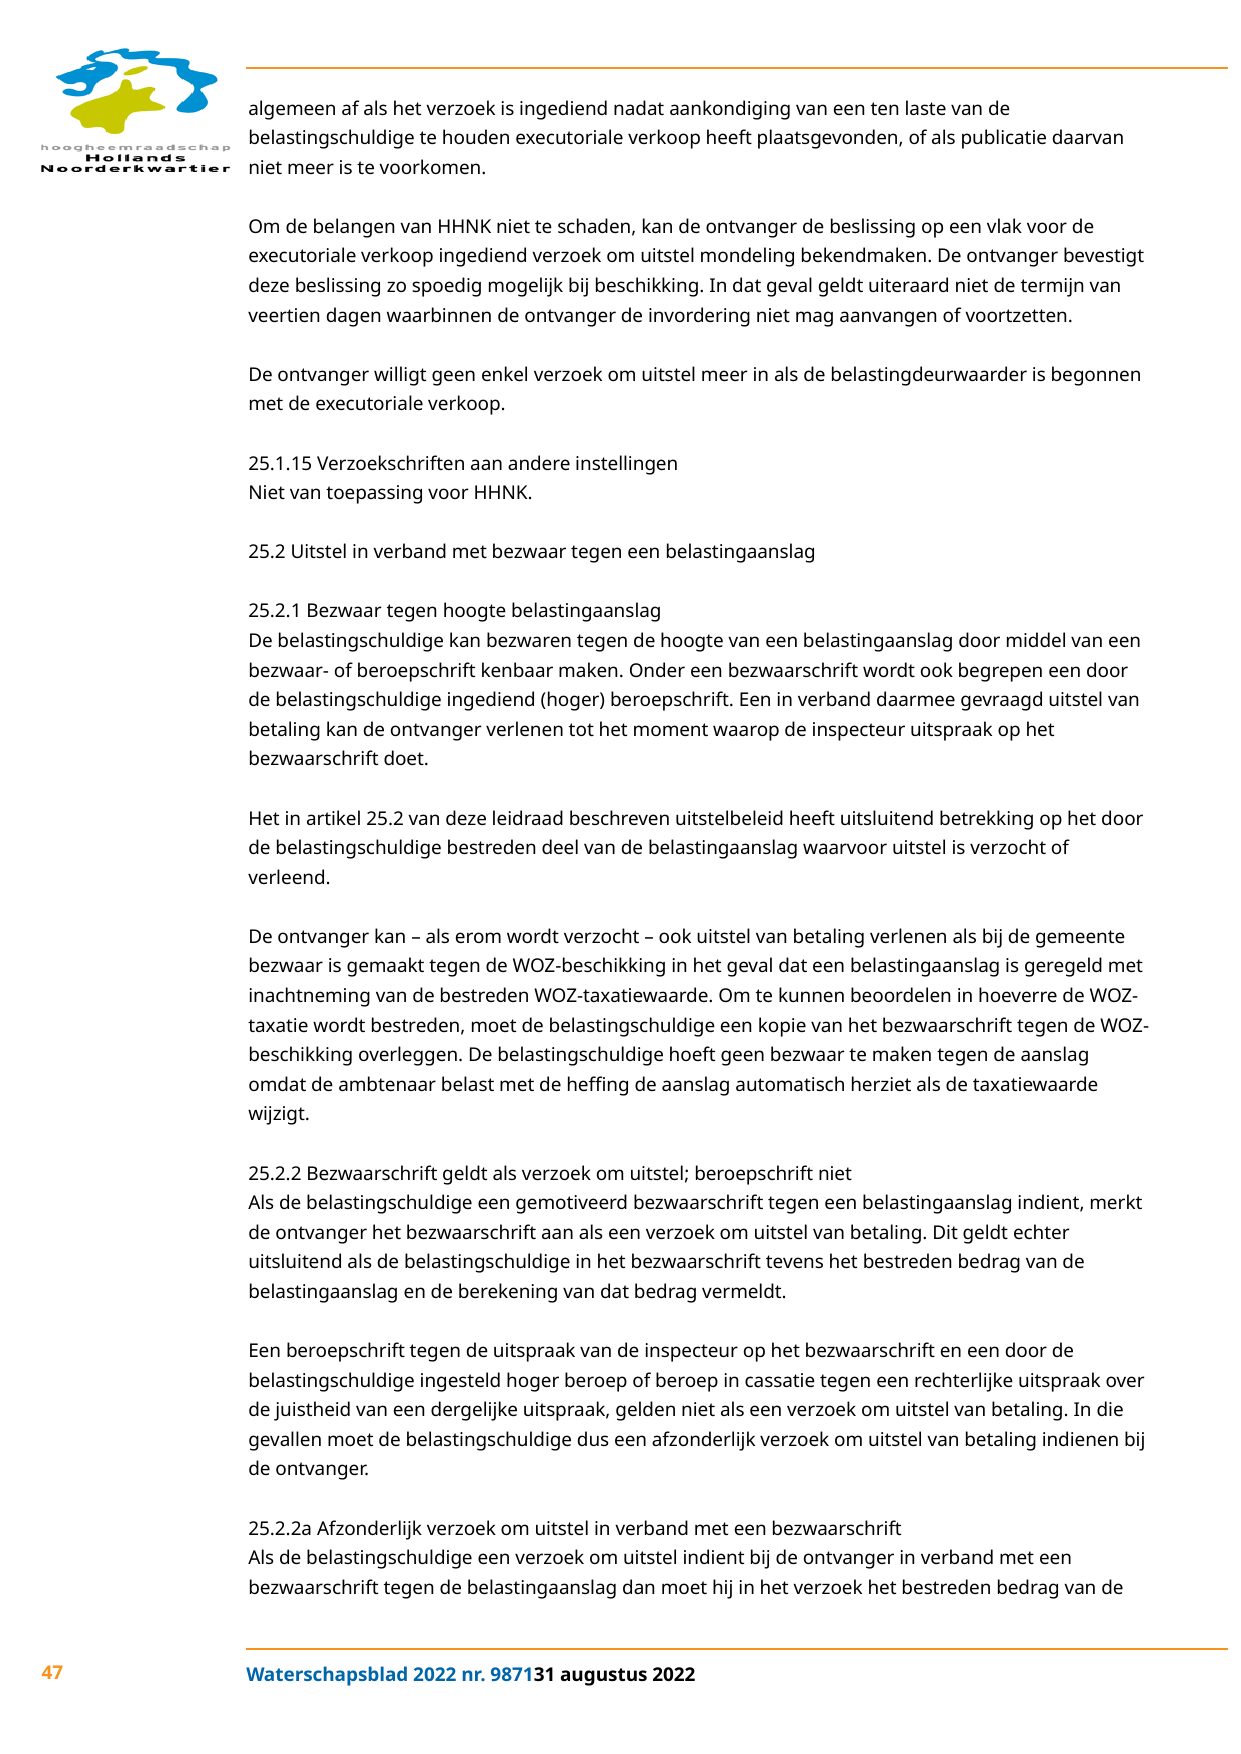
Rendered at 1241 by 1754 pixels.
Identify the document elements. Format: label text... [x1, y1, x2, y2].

text 25.2 Uitstel in verband met bezwaar tegen een belastingaanslag [248, 538, 1152, 564]
text Als de belastingschuldige een gemotiveerd bezwaarschrift tegen een belastingaanslag indient, merkt de ontvanger het bezwaarschrift aan als een verzoek om uitstel van betaling. Dit geldt echter uitsluitend als de belastingschuldige in het bezwaarschrift tevens het bestreden bedrag van de belastingaanslag en de berekening van dat bedrag vermeldt. [248, 1189, 1152, 1304]
text De ontvanger willigt geen enkel verzoek om uitstel meer in als de belastingdeurwaarder is begonnen met de executoriale verkoop. [248, 361, 1152, 416]
text De ontvanger kan – als erom wordt verzocht – ook uitstel van betaling verlenen als bij de gemeente bezwaar is gemaakt tegen de WOZ-beschikking in het geval dat een belastingaanslag is geregeld met inachtneming van de bestreden WOZ-taxatiewaarde. Om te kunnen beoordelen in hoeverre de WOZ-taxatie wordt bestreden, moet de belastingschuldige een kopie van het bezwaarschrift tegen de WOZ-beschikking overleggen. De belastingschuldige hoeft geen bezwaar te maken tegen de aanslag omdat de ambtenaar belast met de heffing de aanslag automatisch herziet als de taxatiewaarde wijzigt. [248, 923, 1152, 1126]
text Een beroepschrift tegen de uitspraak van de inspecteur op het bezwaarschrift en een door de belastingschuldige ingesteld hoger beroep of beroep in cassatie tegen een rechterlijke uitspraak over de juistheid van een dergelijke uitspraak, gelden niet als een verzoek om uitstel van betaling. In die gevallen moet de belastingschuldige dus een afzonderlijk verzoek om uitstel van betaling indienen bij de ontvanger. [248, 1337, 1152, 1481]
text Het in artikel 25.2 van deze leidraad beschreven uitstelbeleid heeft uitsluitend betrekking op het door de belastingschuldige bestreden deel van de belastingaanslag waarvoor uitstel is verzocht of verleend. [248, 805, 1152, 890]
text 25.2.1 Bezwaar tegen hoogte belastingaanslag [248, 598, 1152, 623]
text Om de belangen van HHNK niet te schaden, kan de ontvanger de beslissing op een vlak voor de executoriale verkoop ingediend verzoek om uitstel mondeling bekendmaken. De ontvanger bevestigt deze beslissing zo spoedig mogelijk bij beschikking. In dat geval geldt uiteraard niet de termijn van veertien dagen waarbinnen de ontvanger de invordering niet mag aanvangen of voortzetten. [248, 213, 1152, 328]
text Als de belastingschuldige een verzoek om uitstel indient bij de ontvanger in verband met een bezwaarschrift tegen de belastingaanslag dan moet hij in het verzoek het bestreden bedrag van de [248, 1544, 1152, 1600]
text De belastingschuldige kan bezwaren tegen de hoogte van een belastingaanslag door middel van een bezwaar- of beroepschrift kenbaar maken. Onder een bezwaarschrift wordt ook begrepen een door de belastingschuldige ingediend (hoger) beroepschrift. Een in verband daarmee gevraagd uitstel van betaling kan de ontvanger verlenen tot het moment waarop de inspecteur uitspraak op het bezwaarschrift doet. [248, 627, 1152, 771]
text algemeen af als het verzoek is ingediend nadat aankondiging van een ten laste van de belastingschuldige te houden executoriale verkoop heeft plaatsgevonden, of als publicatie daarvan niet meer is te voorkomen. [248, 95, 1152, 180]
text Niet van toepassing voor HHNK. [248, 479, 1152, 505]
text 25.2.2 Bezwaarschrift geldt als verzoek om uitstel; beroepschrift niet [248, 1160, 1152, 1186]
picture [41, 47, 231, 172]
text 25.1.15 Verzoekschriften aan andere instellingen [248, 450, 1152, 476]
text 25.2.2a Afzonderlijk verzoek om uitstel in verband met een bezwaarschrift [248, 1515, 1152, 1541]
